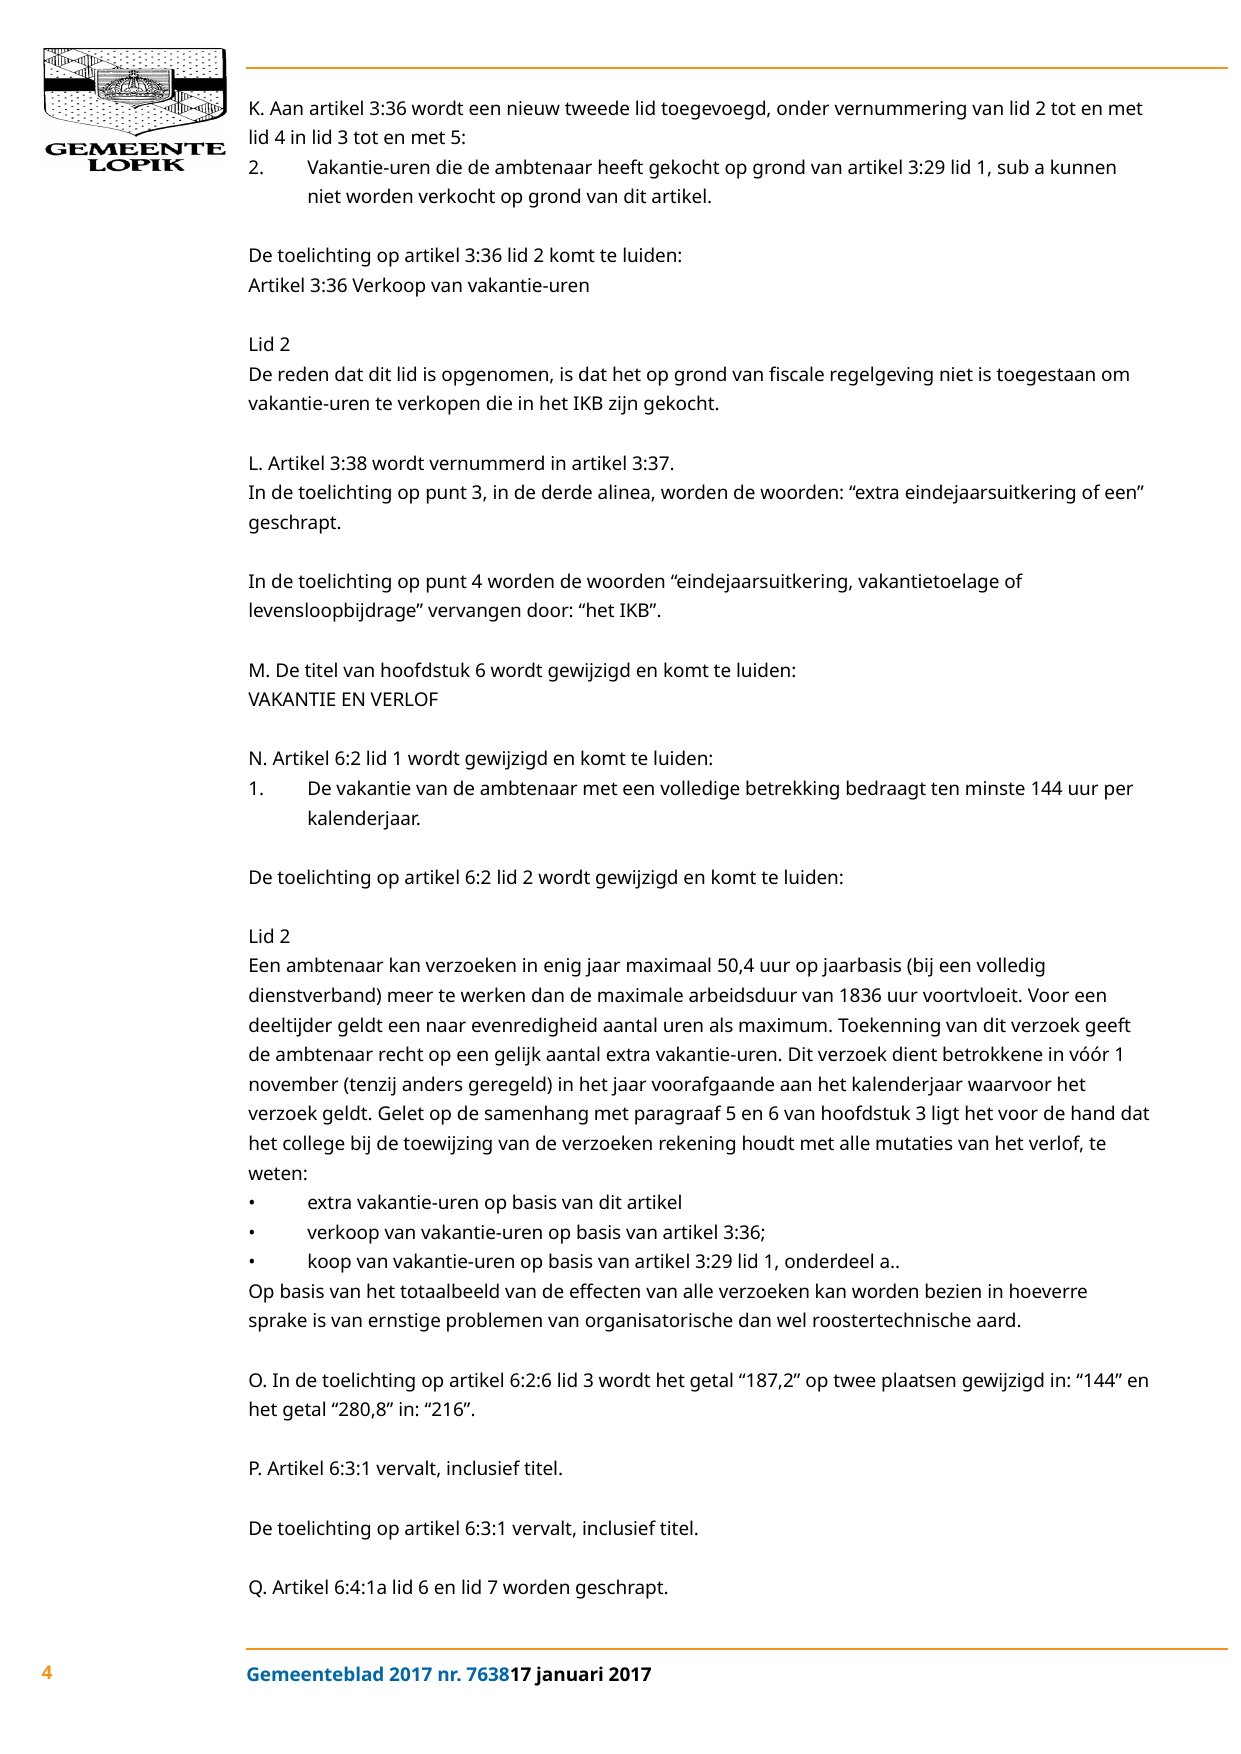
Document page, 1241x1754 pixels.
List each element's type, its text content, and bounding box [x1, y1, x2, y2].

text N. Artikel 6:2 lid 1 wordt gewijzigd en komt te luiden: [248, 746, 1152, 771]
text De toelichting op artikel 6:3:1 vervalt, inclusief titel. [248, 1515, 1152, 1541]
list De vakantie van de ambtenaar met een volledige betrekking bedraagt ten minste 144 uur per kalenderjaar. [248, 775, 1152, 831]
text Lid 2 [248, 331, 1152, 357]
text Op basis van het totaalbeeld van de effecten van alle verzoeken kan worden bezien in hoeverre sprake is van ernstige problemen van organisatorische dan wel roostertechnische aard. [248, 1278, 1152, 1333]
text Een ambtenaar kan verzoeken in enig jaar maximaal 50,4 uur op jaarbasis (bij een volledig dienstverband) meer te werken dan de maximale arbeidsduur van 1836 uur voortvloeit. Voor een deeltijder geldt een naar evenredigheid aantal uren als maximum. Toekenning van dit verzoek geeft de ambtenaar recht op een gelijk aantal extra vakantie-uren. Dit verzoek dient betrokkene in vóór 1 november (tenzij anders geregeld) in het jaar voorafgaande aan het kalenderjaar waarvoor het verzoek geldt. Gelet op de samenhang met paragraaf 5 en 6 van hoofdstuk 3 ligt het voor de hand dat het college bij de toewijzing van de verzoeken rekening houdt met alle mutaties van het verlof, te weten: [248, 953, 1152, 1186]
text In de toelichting op punt 3, in de derde alinea, worden de woorden: “extra eindejaarsuitkering of een” geschrapt. [248, 479, 1152, 535]
text Q. Artikel 6:4:1a lid 6 en lid 7 worden geschrapt. [248, 1574, 1152, 1600]
text O. In de toelichting op artikel 6:2:6 lid 3 wordt het getal “187,2” op twee plaatsen gewijzigd in: “144” en het getal “280,8” in: “216”. [248, 1367, 1152, 1422]
text De reden dat dit lid is opgenomen, is dat het op grond van fiscale regelgeving niet is toegestaan om vakantie-uren te verkopen die in het IKB zijn gekocht. [248, 361, 1152, 416]
list verkoop van vakantie-uren op basis van artikel 3:36; [248, 1219, 1152, 1245]
list extra vakantie-uren op basis van dit artikel [248, 1189, 1152, 1215]
list koop van vakantie-uren op basis van artikel 3:29 lid 1, onderdeel a.. [248, 1248, 1152, 1274]
text Lid 2 [248, 923, 1152, 949]
text P. Artikel 6:3:1 vervalt, inclusief titel. [248, 1456, 1152, 1481]
list Vakantie-uren die de ambtenaar heeft gekocht op grond van artikel 3:29 lid 1, sub a kunnen niet worden verkocht op grond van dit artikel. [248, 154, 1152, 209]
text L. Artikel 3:38 wordt vernummerd in artikel 3:37. [248, 450, 1152, 476]
picture [41, 47, 231, 172]
text VAKANTIE EN VERLOF [248, 686, 1152, 712]
text In de toelichting op punt 4 worden de woorden “eindejaarsuitkering, vakantietoelage of levensloopbijdrage” vervangen door: “het IKB”. [248, 568, 1152, 623]
text De toelichting op artikel 6:2 lid 2 wordt gewijzigd en komt te luiden: [248, 864, 1152, 890]
text De toelichting op artikel 3:36 lid 2 komt te luiden: [248, 243, 1152, 268]
text Artikel 3:36 Verkoop van vakantie-uren [248, 272, 1152, 298]
text M. De titel van hoofdstuk 6 wordt gewijzigd en komt te luiden: [248, 657, 1152, 683]
text K. Aan artikel 3:36 wordt een nieuw tweede lid toegevoegd, onder vernummering van lid 2 tot en met lid 4 in lid 3 tot en met 5: [248, 95, 1152, 150]
